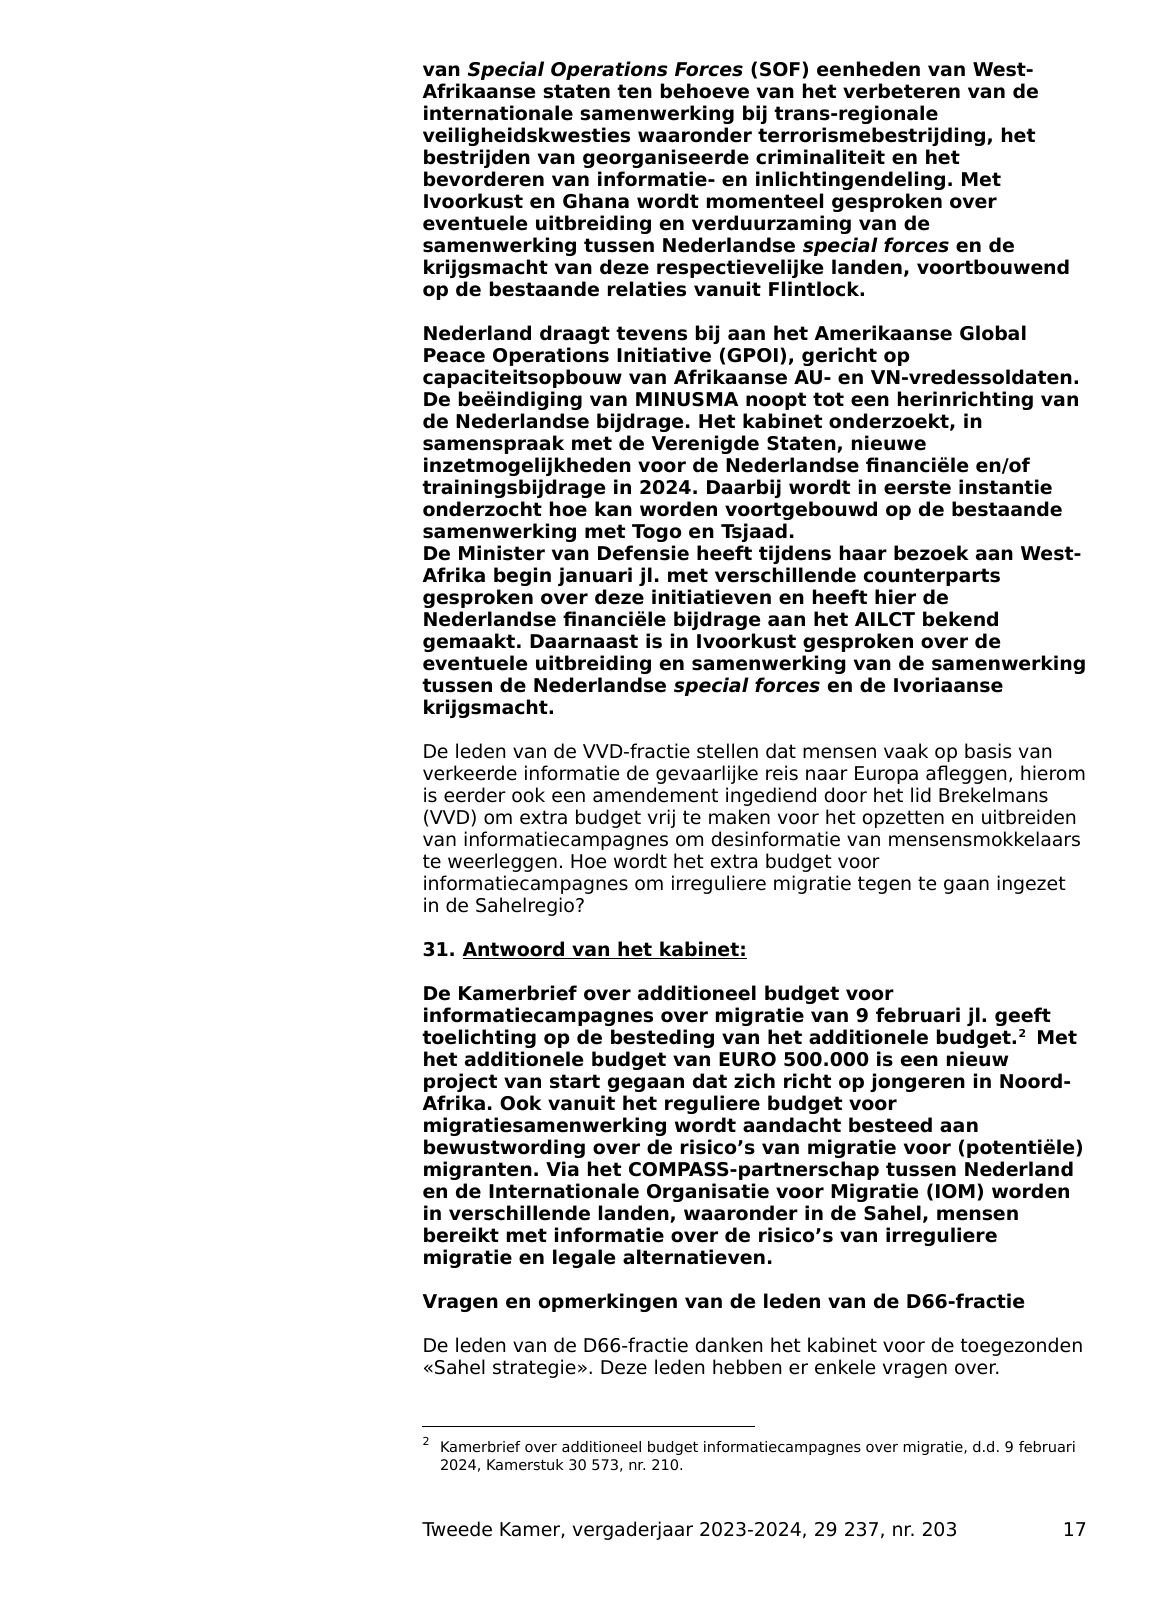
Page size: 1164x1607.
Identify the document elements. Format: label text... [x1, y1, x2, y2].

text De Kamerbrief over additioneel budget voor informatiecampagnes over migratie van 9 februari jl. geeft toelichting op de besteding van het additionele budget. Met het additionele budget van EURO 500.000 is een nieuw project van start gegaan dat zich richt op jongeren in Noord-Afrika. Ook vanuit het reguliere budget voor migratiesamenwerking wordt aandacht besteed aan bewustwording over de risico’s van migratie voor (potentiële) migranten. Via het COMPASS-partnerschap tussen Nederland en de Internationale Organisatie voor Migratie (IOM) worden in verschillende landen, waaronder in de Sahel, mensen bereikt met informatie over de risico’s van irreguliere migratie en legale alternatieven. [422, 983, 1087, 1269]
text Kamerbrief over additioneel budget informatiecampagnes over migratie, d.d. 9 februari 2024, Kamerstuk 30 573, nr. 210. [422, 1435, 1087, 1474]
text De Minister van Defensie heeft tijdens haar bezoek aan West-Afrika begin januari jl. met verschillende counterparts gesproken over deze initiatieven en heeft hier de Nederlandse financiële bijdrage aan het AILCT bekend gemaakt. Daarnaast is in Ivoorkust gesproken over de eventuele uitbreiding en samenwerking van de samenwerking tussen de Nederlandse special forces en de Ivoriaanse krijgsmacht. [422, 543, 1087, 719]
text van Special Operations Forces (SOF) eenheden van West-Afrikaanse staten ten behoeve van het verbeteren van de internationale samenwerking bij trans-regionale veiligheidskwesties waaronder terrorismebestrijding, het bestrijden van georganiseerde criminaliteit en het bevorderen van informatie- en inlichtingendeling. Met Ivoorkust en Ghana wordt momenteel gesproken over eventuele uitbreiding en verduurzaming van de samenwerking tussen Nederlandse special forces en de krijgsmacht van deze respectievelijke landen, voortbouwend op de bestaande relaties vanuit Flintlock. [422, 59, 1087, 301]
subtitle Vragen en opmerkingen van de leden van de D66-fractie [422, 1291, 1087, 1313]
text 31. Antwoord van het kabinet: [422, 939, 1087, 961]
text Nederland draagt tevens bij aan het Amerikaanse Global Peace Operations Initiative (GPOI), gericht op capaciteitsopbouw van Afrikaanse AU- en VN-vredessoldaten. De beëindiging van MINUSMA noopt tot een herinrichting van de Nederlandse bijdrage. Het kabinet onderzoekt, in samenspraak met de Verenigde Staten, nieuwe inzetmogelijkheden voor de Nederlandse financiële en/of trainingsbijdrage in 2024. Daarbij wordt in eerste instantie onderzocht hoe kan worden voortgebouwd op de bestaande samenwerking met Togo en Tsjaad. [422, 323, 1087, 543]
text De leden van de D66-fractie danken het kabinet voor de toegezonden «Sahel strategie». Deze leden hebben er enkele vragen over. [422, 1335, 1087, 1379]
text De leden van de VVD-fractie stellen dat mensen vaak op basis van verkeerde informatie de gevaarlijke reis naar Europa afleggen, hierom is eerder ook een amendement ingediend door het lid Brekelmans (VVD) om extra budget vrij te maken voor het opzetten en uitbreiden van informatiecampagnes om desinformatie van mensensmokkelaars te weerleggen. Hoe wordt het extra budget voor informatiecampagnes om irreguliere migratie tegen te gaan ingezet in de Sahelregio? [422, 741, 1087, 917]
